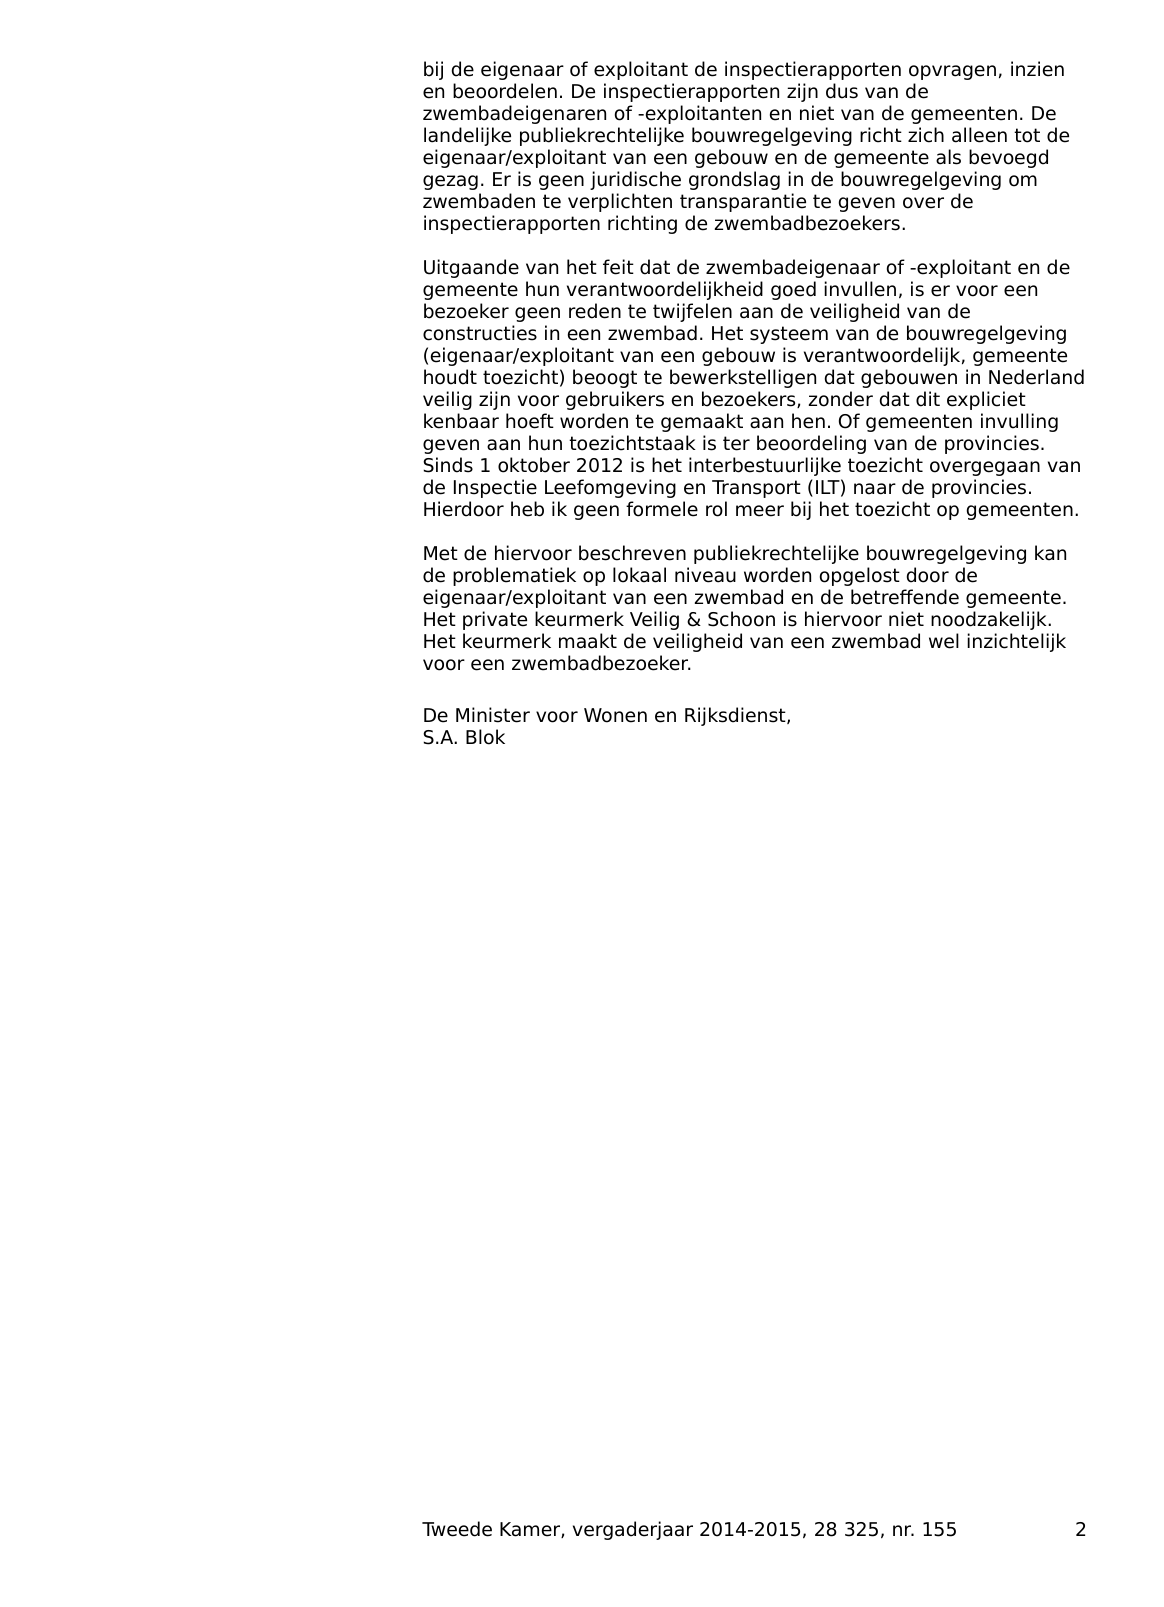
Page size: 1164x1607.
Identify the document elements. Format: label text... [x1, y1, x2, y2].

text bij de eigenaar of exploitant de inspectierapporten opvragen, inzien en beoordelen. De inspectierapporten zijn dus van de zwembadeigenaren of -exploitanten en niet van de gemeenten. De landelijke publiekrechtelijke bouwregelgeving richt zich alleen tot de eigenaar/exploitant van een gebouw en de gemeente als bevoegd gezag. Er is geen juridische grondslag in de bouwregelgeving om zwembaden te verplichten transparantie te geven over de inspectierapporten richting de zwembadbezoekers. [422, 59, 1087, 235]
text De Minister voor Wonen en Rijksdienst, S.A. Blok [422, 705, 1087, 749]
text Met de hiervoor beschreven publiekrechtelijke bouwregelgeving kan de problematiek op lokaal niveau worden opgelost door de eigenaar/exploitant van een zwembad en de betreffende gemeente. Het private keurmerk Veilig & Schoon is hiervoor niet noodzakelijk. Het keurmerk maakt de veiligheid van een zwembad wel inzichtelijk voor een zwembadbezoeker. [422, 543, 1087, 675]
text Uitgaande van het feit dat de zwembadeigenaar of -exploitant en de gemeente hun verantwoordelijkheid goed invullen, is er voor een bezoeker geen reden te twijfelen aan de veiligheid van de constructies in een zwembad. Het systeem van de bouwregelgeving (eigenaar/exploitant van een gebouw is verantwoordelijk, gemeente houdt toezicht) beoogt te bewerkstelligen dat gebouwen in Nederland veilig zijn voor gebruikers en bezoekers, zonder dat dit expliciet kenbaar hoeft worden te gemaakt aan hen. Of gemeenten invulling geven aan hun toezichtstaak is ter beoordeling van de provincies. Sinds 1 oktober 2012 is het interbestuurlijke toezicht overgegaan van de Inspectie Leefomgeving en Transport (ILT) naar de provincies. Hierdoor heb ik geen formele rol meer bij het toezicht op gemeenten. [422, 257, 1087, 521]
